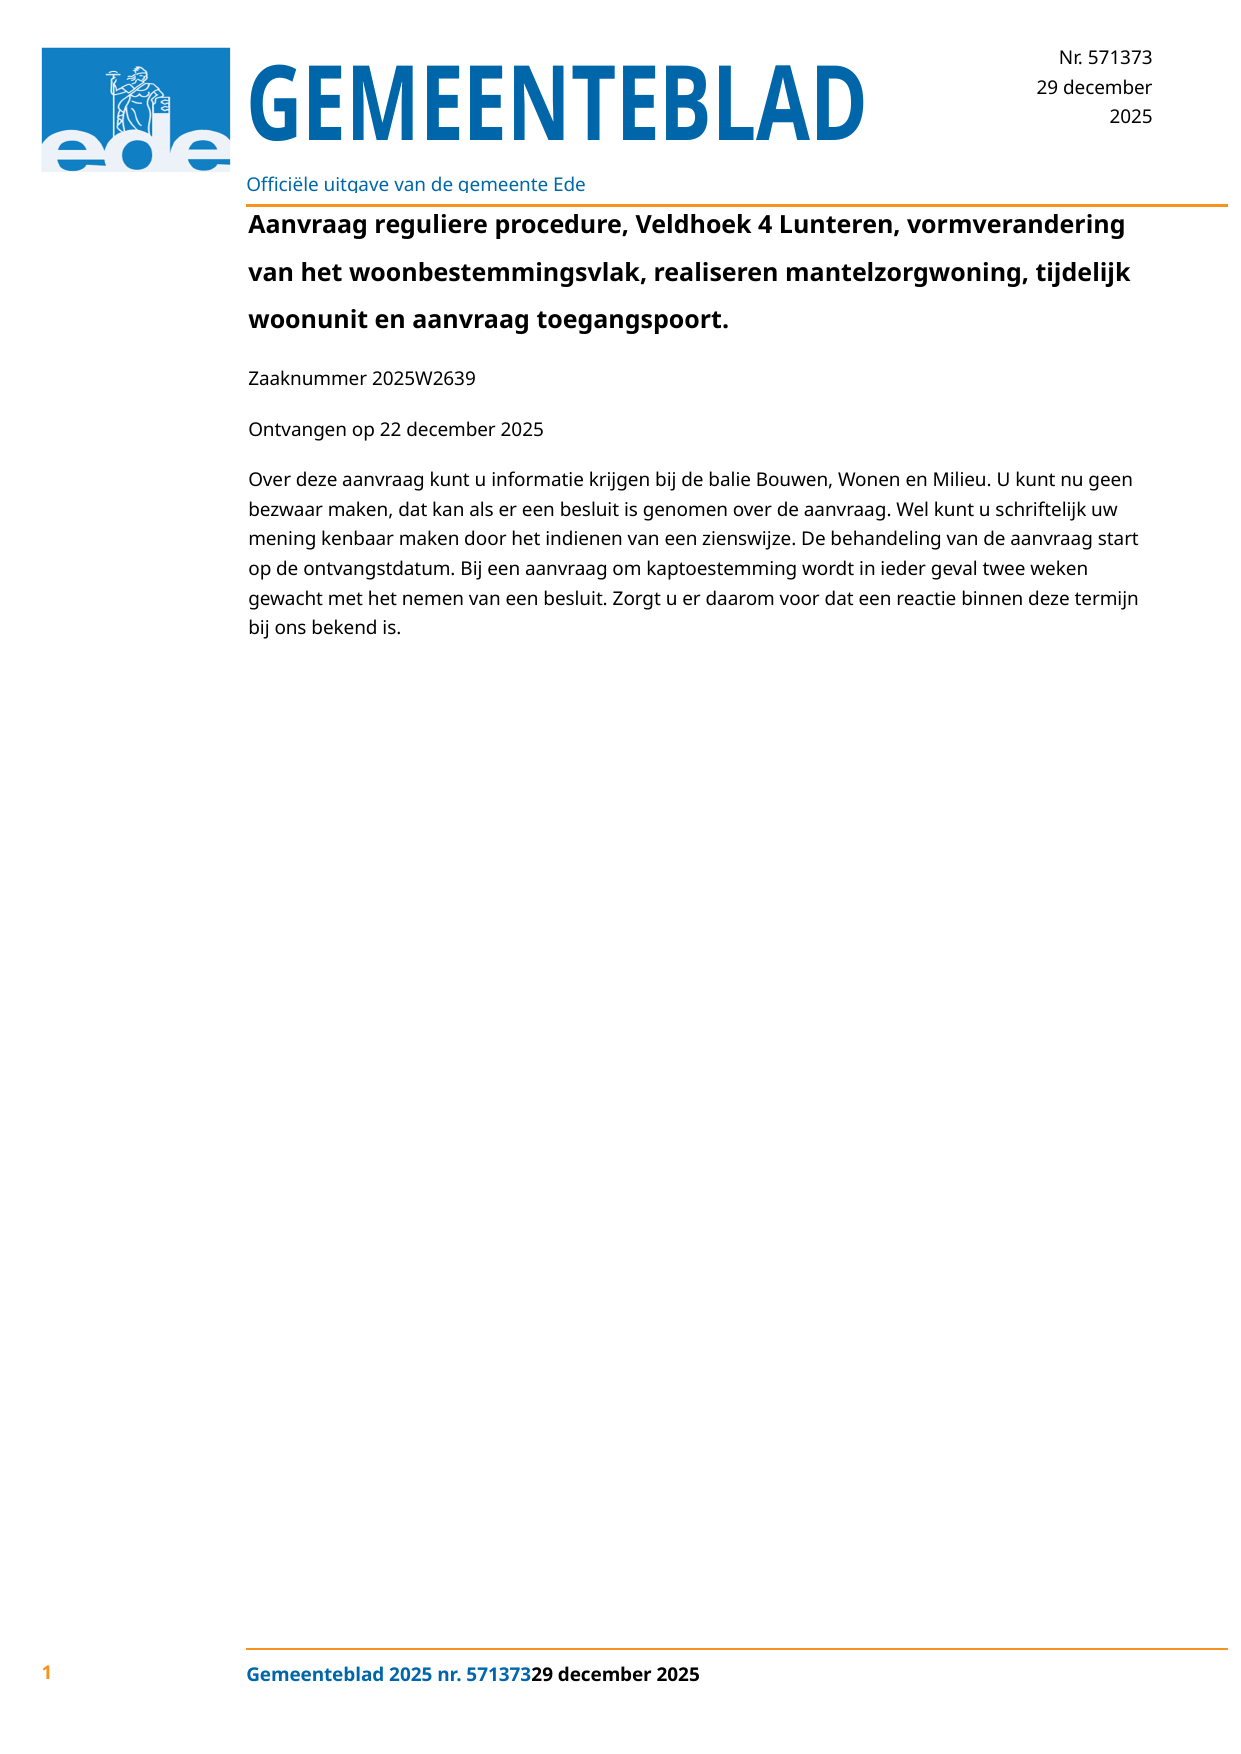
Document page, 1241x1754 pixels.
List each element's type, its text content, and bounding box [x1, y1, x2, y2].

text Aanvraag reguliere procedure, Veldhoek 4 Lunteren, vormverandering van het woonbestemmingsvlak, realiseren mantelzorgwoning, tijdelijk woonunit en aanvraag toegangspoort. [248, 207, 1152, 336]
text Zaaknummer 2025W2639 [248, 366, 1152, 391]
text Over deze aanvraag kunt u informatie krijgen bij de balie Bouwen, Wonen en Milieu. U kunt nu geen bezwaar maken, dat kan als er een besluit is genomen over de aanvraag. Wel kunt u schriftelijk uw mening kenbaar maken door het indienen van een zienswijze. De behandeling van de aanvraag start op de ontvangstdatum. Bij een aanvraag om kaptoestemming wordt in ieder geval twee weken gewacht met het nemen van een besluit. Zorgt u er daarom voor dat een reactie binnen deze termijn bij ons bekend is. [248, 466, 1152, 640]
picture [41, 47, 231, 172]
text Ontvangen op 22 december 2025 [248, 416, 1152, 442]
